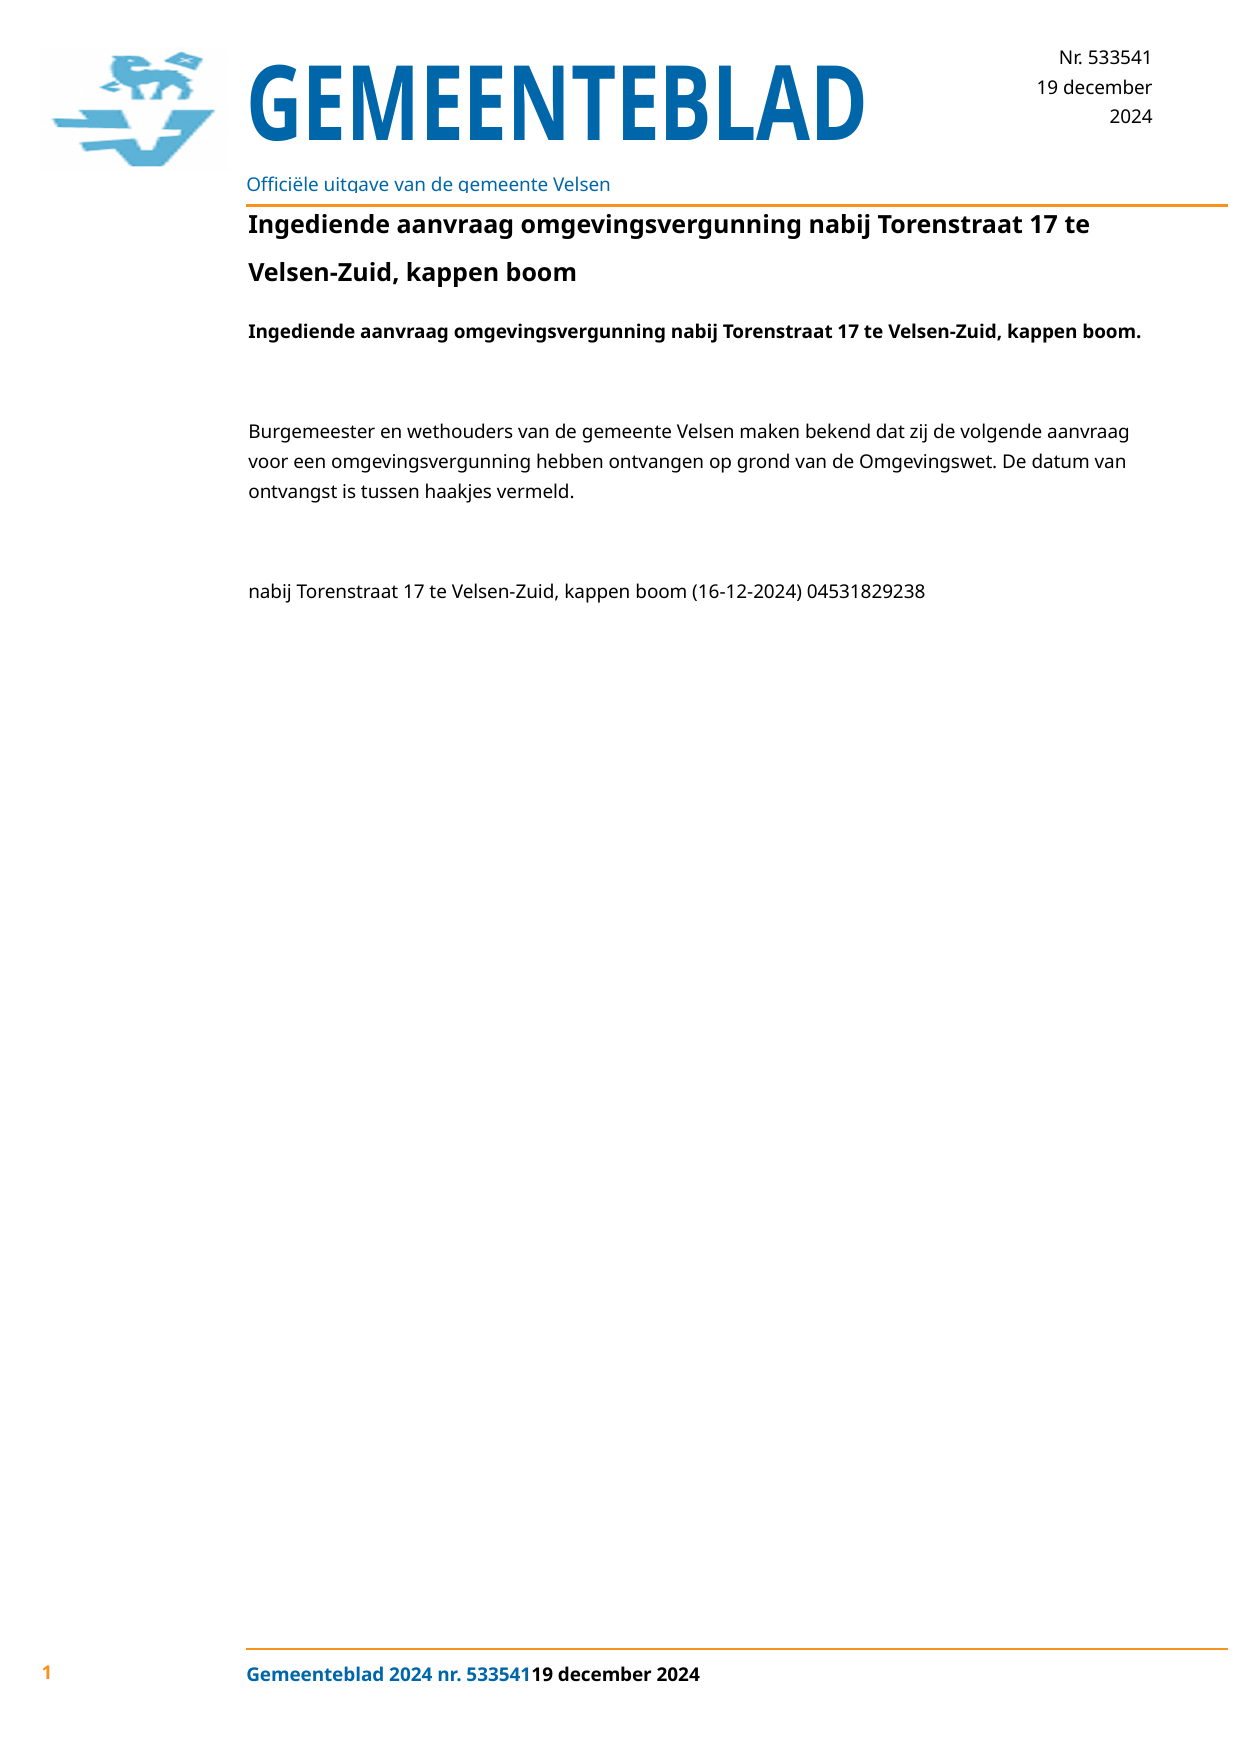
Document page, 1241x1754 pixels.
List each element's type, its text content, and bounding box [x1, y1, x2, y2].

text Ingediende aanvraag omgevingsvergunning nabij Torenstraat 17 te Velsen-Zuid, kappen boom [248, 207, 1152, 288]
text Ingediende aanvraag omgevingsvergunning nabij Torenstraat 17 te Velsen-Zuid, kappen boom. [248, 318, 1152, 344]
picture [41, 47, 231, 172]
text Burgemeester en wethouders van de gemeente Velsen maken bekend dat zij de volgende aanvraag voor een omgevingsvergunning hebben ontvangen op grond van de Omgevingswet. De datum van ontvangst is tussen haakjes vermeld. [248, 419, 1152, 504]
text nabij Torenstraat 17 te Velsen-Zuid, kappen boom (16-12-2024) 04531829238 [248, 579, 1152, 604]
